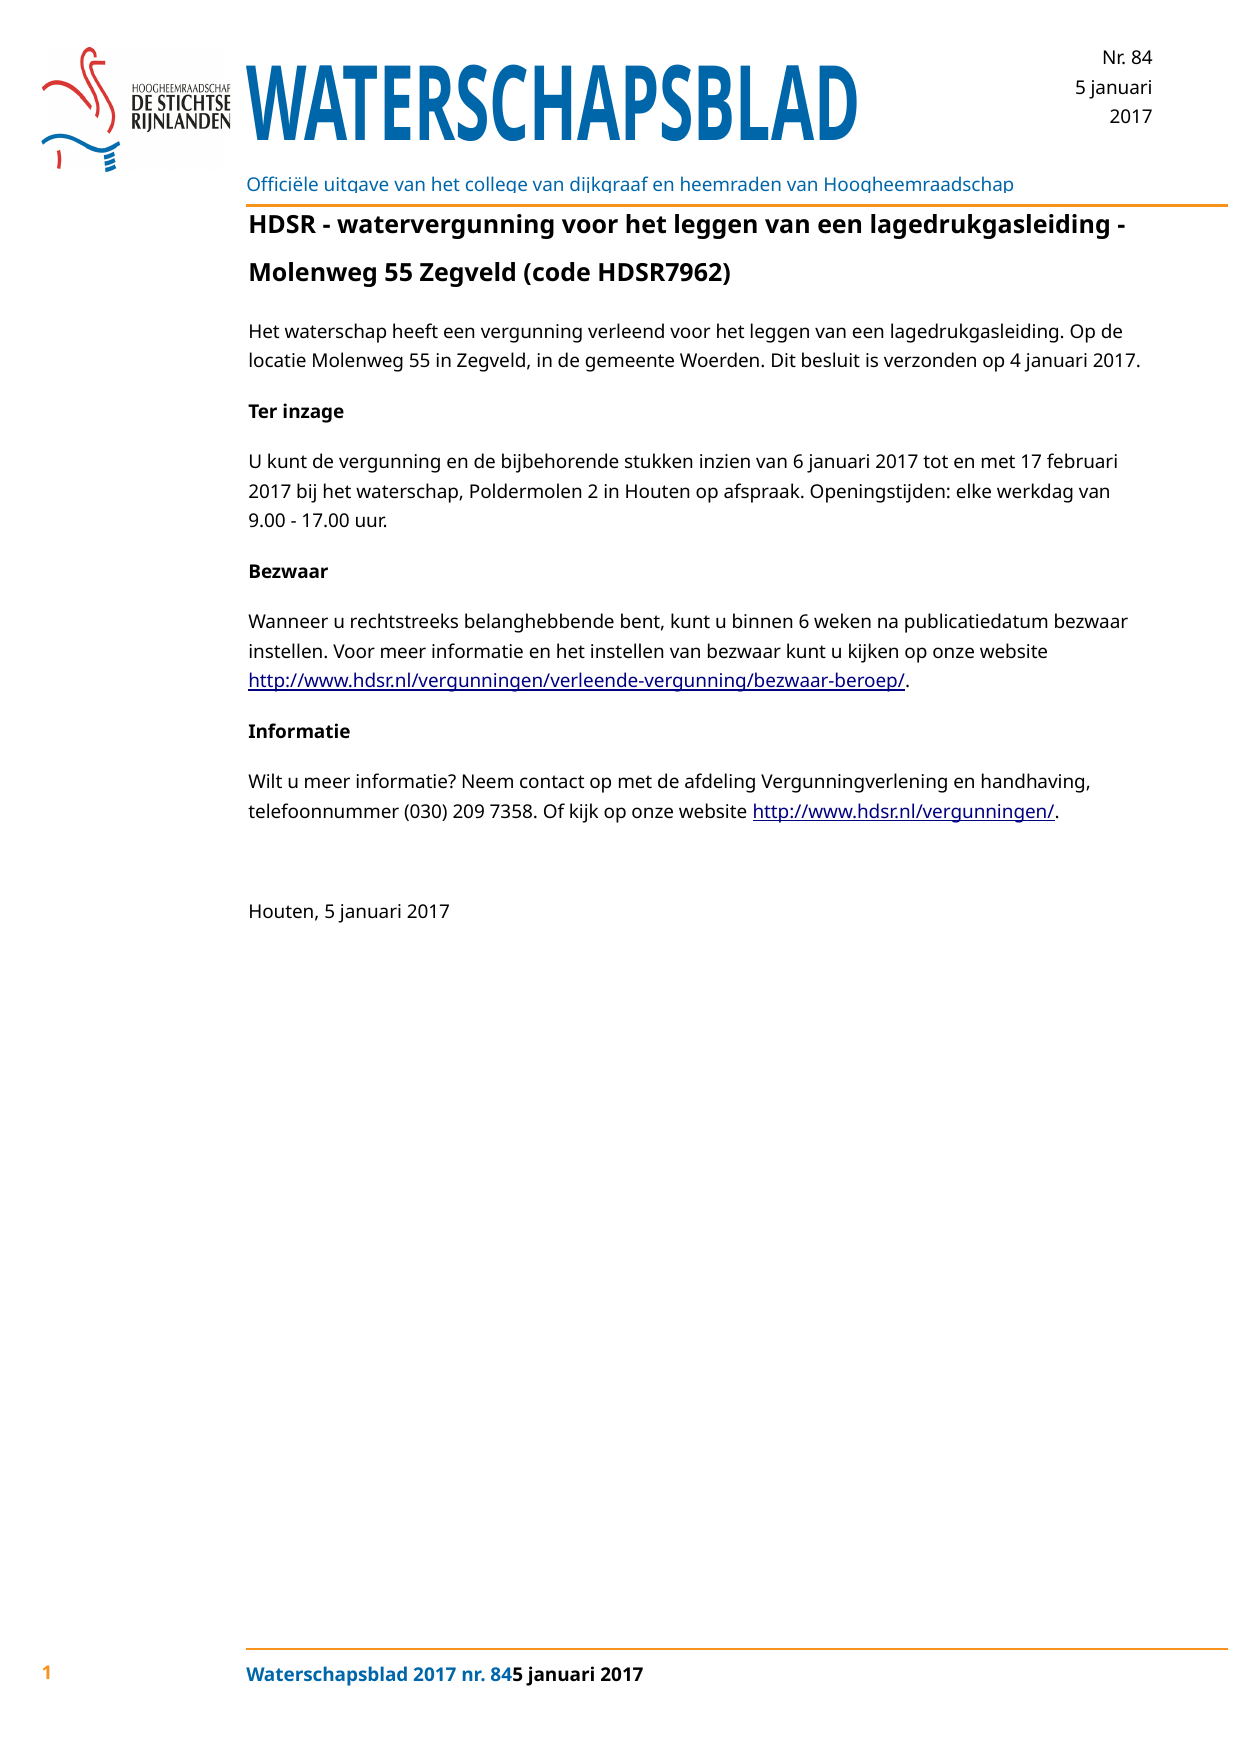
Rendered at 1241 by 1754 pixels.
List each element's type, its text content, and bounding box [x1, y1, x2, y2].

text Het waterschap heeft een vergunning verleend voor het leggen van een lagedrukgasleiding. Op de locatie Molenweg 55 in Zegveld, in de gemeente Woerden. Dit besluit is verzonden op 4 januari 2017. [248, 318, 1152, 373]
text HDSR - watervergunning voor het leggen van een lagedrukgasleiding - Molenweg 55 Zegveld (code HDSR7962) [248, 207, 1152, 288]
text U kunt de vergunning en de bijbehorende stukken inzien van 6 januari 2017 tot en met 17 februari 2017 bij het waterschap, Poldermolen 2 in Houten op afspraak. Openingstijden: elke werkdag van 9.00 - 17.00 uur. [248, 448, 1152, 533]
text Informatie [248, 718, 1152, 744]
text Bezwaar [248, 558, 1152, 584]
picture [41, 47, 231, 172]
text Wilt u meer informatie? Neem contact op met de afdeling Vergunningverlening en handhaving, telefoonnummer (030) 209 7358. Of kijk op onze website http://www.hdsr.nl/vergunningen/. [248, 768, 1152, 824]
text Houten, 5 januari 2017 [248, 899, 1152, 924]
text Wanneer u rechtstreeks belanghebbende bent, kunt u binnen 6 weken na publicatiedatum bezwaar instellen. Voor meer informatie en het instellen van bezwaar kunt u kijken op onze website http://www.hdsr.nl/vergunningen/verleende-vergunning/bezwaar-beroep/. [248, 608, 1152, 693]
text Ter inzage [248, 398, 1152, 424]
